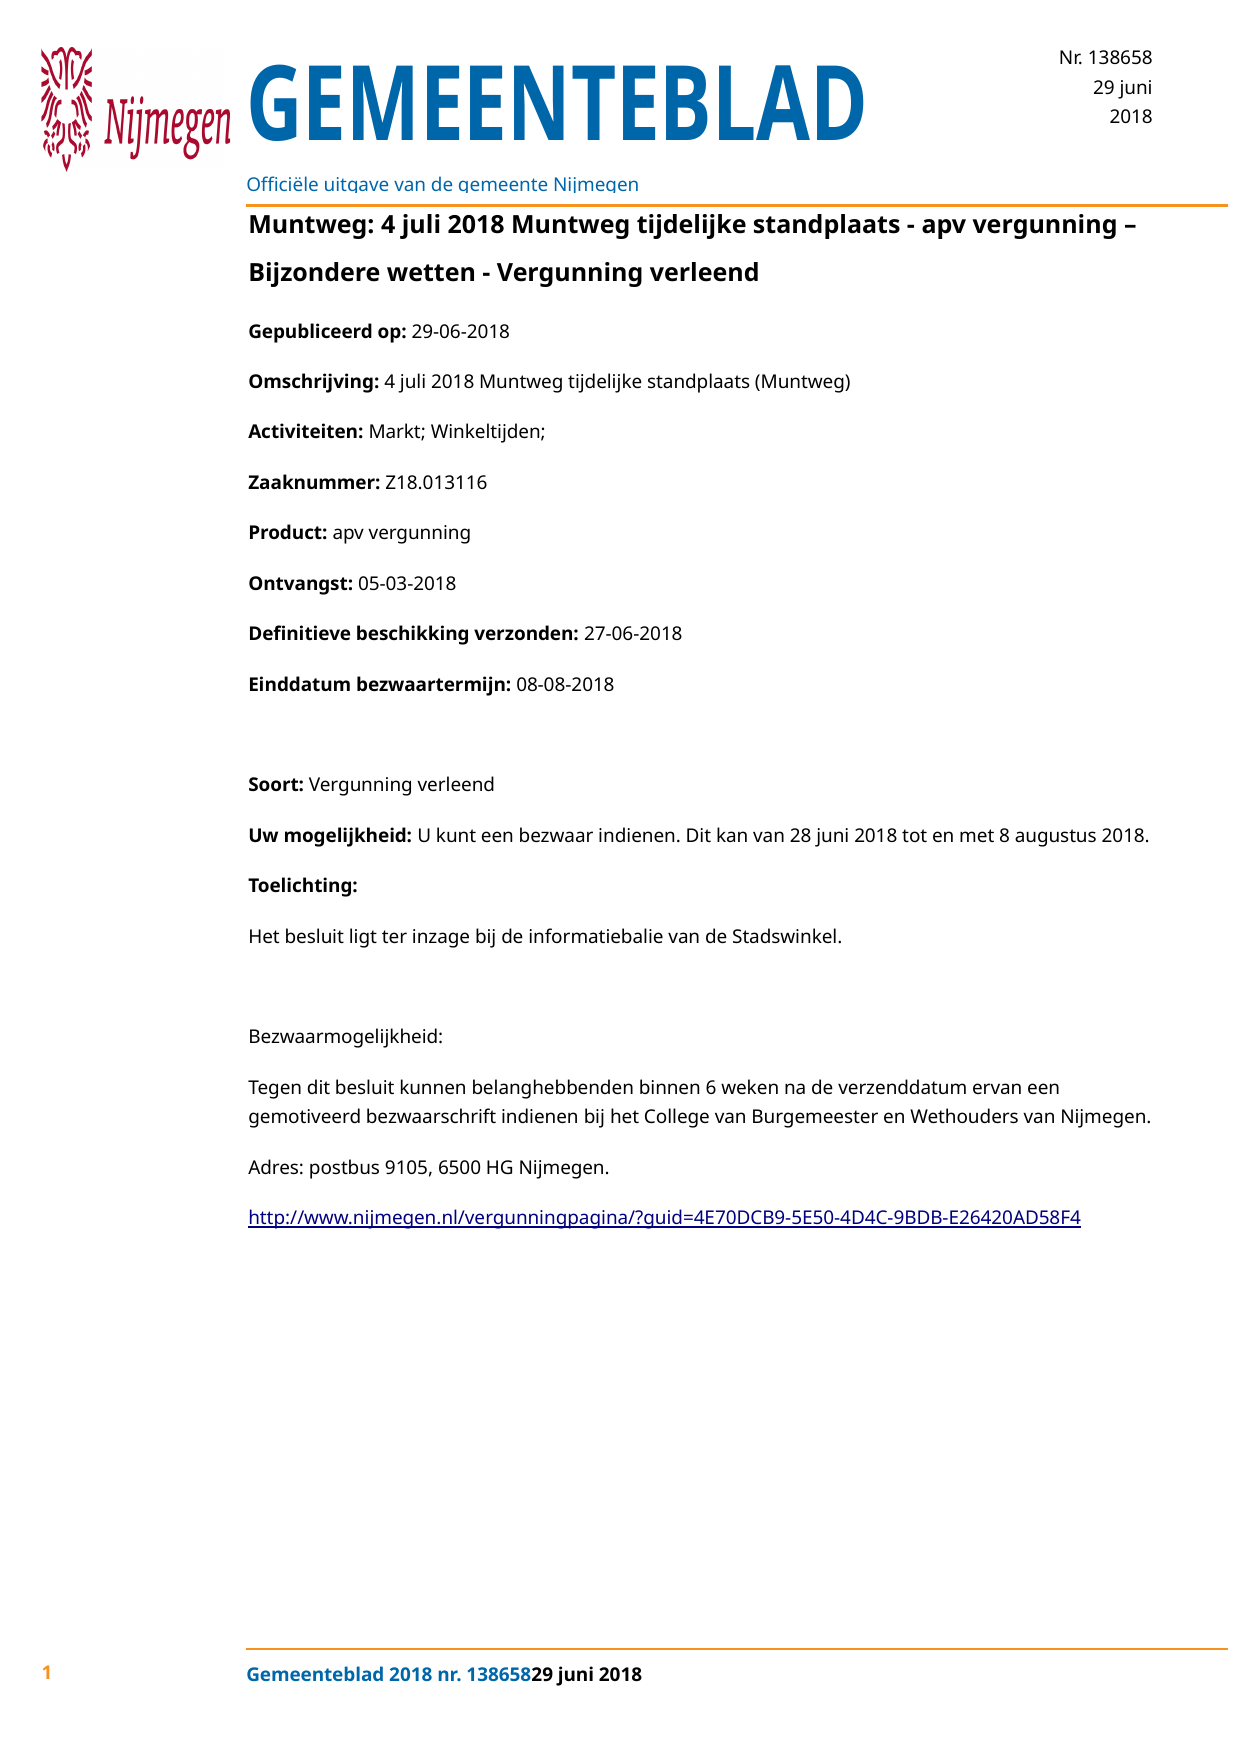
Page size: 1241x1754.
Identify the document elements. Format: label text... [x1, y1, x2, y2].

text Omschrijving: 4 juli 2018 Muntweg tijdelijke standplaats (Muntweg) [248, 368, 1152, 394]
text Definitieve beschikking verzonden: 27-06-2018 [248, 620, 1152, 646]
text Tegen dit besluit kunnen belanghebbenden binnen 6 weken na de verzenddatum ervan een gemotiveerd bezwaarschrift indienen bij het College van Burgemeester en Wethouders van Nijmegen. [248, 1074, 1152, 1129]
text Einddatum bezwaartermijn: 08-08-2018 [248, 671, 1152, 697]
text Het besluit ligt ter inzage bij de informatiebalie van de Stadswinkel. [248, 923, 1152, 949]
text Product: apv vergunning [248, 519, 1152, 545]
text Activiteiten: Markt; Winkeltijden; [248, 419, 1152, 444]
text Adres: postbus 9105, 6500 HG Nijmegen. [248, 1154, 1152, 1180]
text Soort: Vergunning verleend [248, 772, 1152, 797]
text Zaaknummer: Z18.013116 [248, 469, 1152, 495]
text Toelichting: [248, 872, 1152, 898]
text Muntweg: 4 juli 2018 Muntweg tijdelijke standplaats - apv vergunning – Bijzondere wetten - Vergunning verleend [248, 207, 1152, 288]
picture [41, 47, 231, 172]
text Ontvangst: 05-03-2018 [248, 570, 1152, 596]
text Bezwaarmogelijkheid: [248, 1024, 1152, 1049]
text Gepubliceerd op: 29-06-2018 [248, 318, 1152, 344]
text http://www.nijmegen.nl/vergunningpagina/?guid=4E70DCB9-5E50-4D4C-9BDB-E26420AD58F4 [248, 1204, 1152, 1230]
text Uw mogelijkheid: U kunt een bezwaar indienen. Dit kan van 28 juni 2018 tot en met 8 augustus 2018. [248, 822, 1152, 848]
